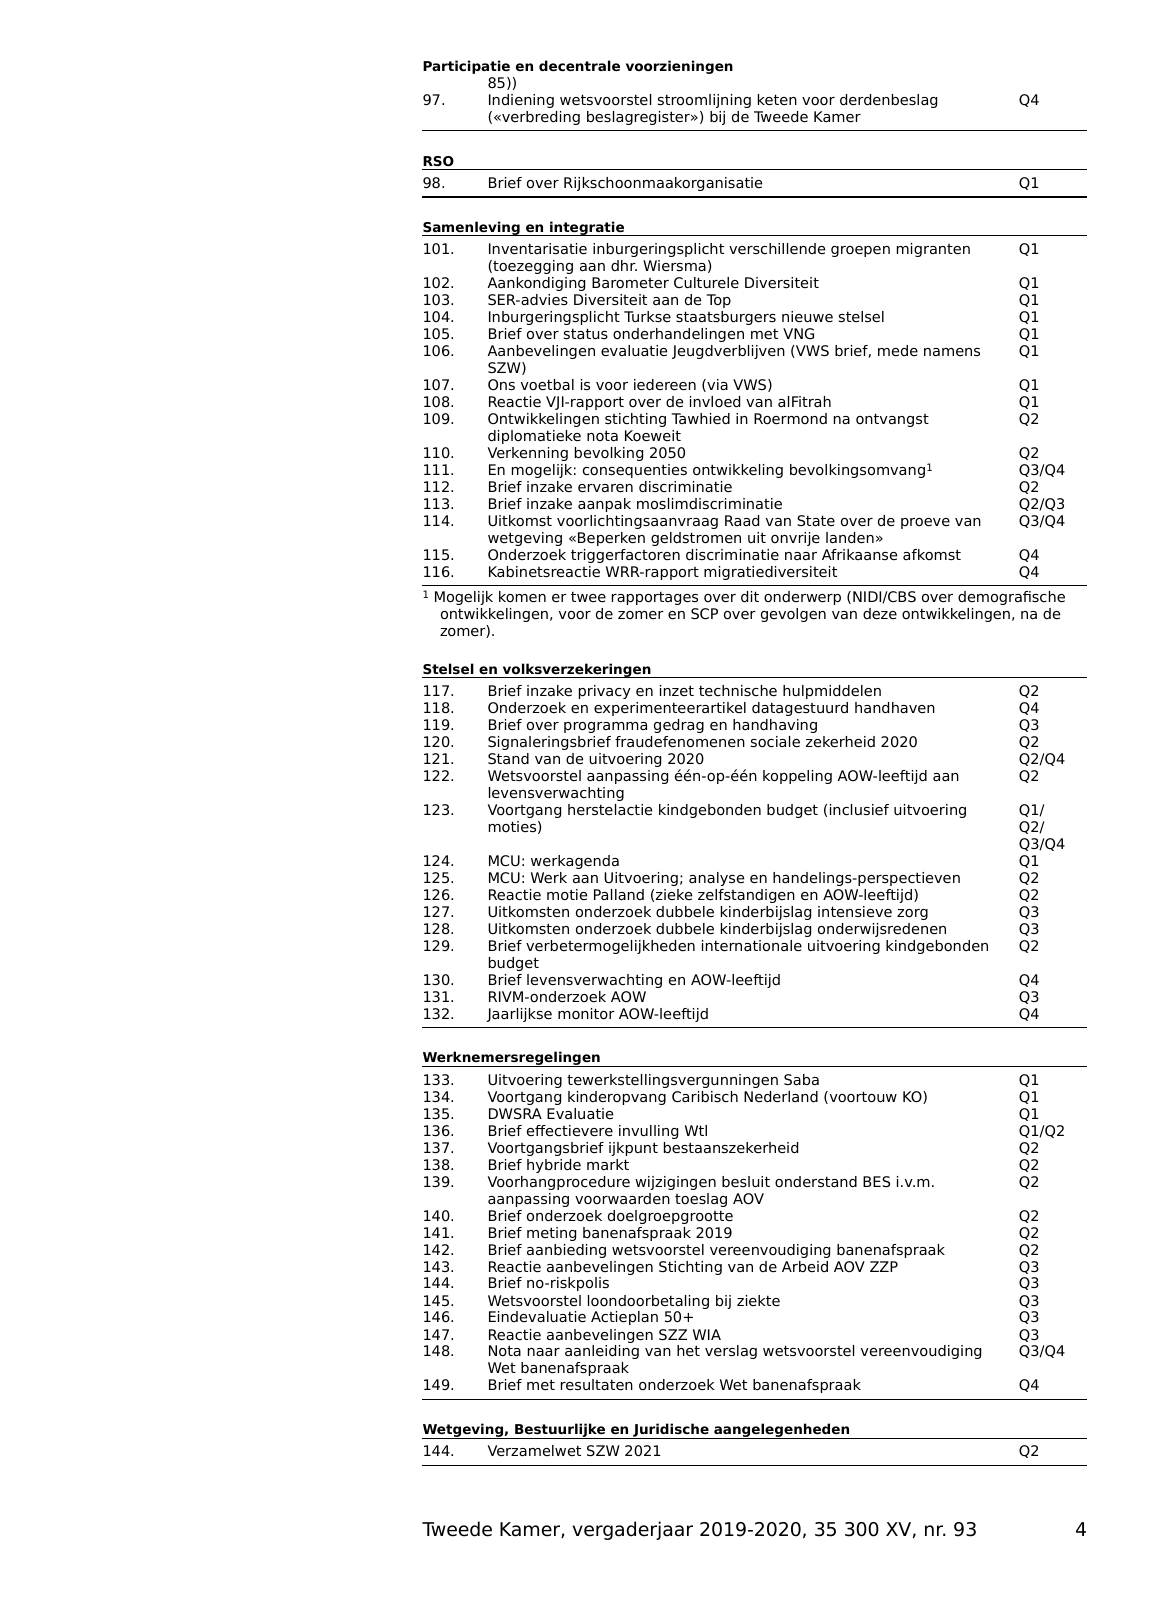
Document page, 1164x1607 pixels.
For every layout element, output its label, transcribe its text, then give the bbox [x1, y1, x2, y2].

table_cell 145. [422, 1293, 481, 1309]
table_cell 134. [422, 1089, 481, 1106]
table_cell Q1 [1013, 1067, 1087, 1089]
table_cell Q3 [1013, 989, 1087, 1006]
table_cell Q3 [1013, 904, 1087, 921]
table_cell Q1 [1013, 377, 1087, 394]
table_cell DWSRA Evaluatie [481, 1106, 1013, 1123]
table_cell Voortgang kinderopvang Caribisch Nederland (voortouw KO) [481, 1089, 1013, 1106]
table_cell Voortgang herstelactie kindgebonden budget (inclusief uitvoering moties) [481, 802, 1013, 853]
table_cell Brief hybride markt [481, 1157, 1013, 1173]
table_cell Q3 [1013, 921, 1087, 938]
table_cell 111. [422, 462, 481, 478]
table_cell 118. [422, 700, 481, 717]
table_cell Q2 [1013, 1208, 1087, 1224]
table_cell Brief over programma gedrag en handhaving [481, 717, 1013, 734]
table_cell Voorhangprocedure wijzigingen besluit onderstand BES i.v.m. aanpassing voorwaarden toeslag AOV [481, 1174, 1013, 1207]
table_cell Q3 [1013, 1293, 1087, 1309]
table_cell 119. [422, 717, 481, 734]
table_cell 140. [422, 1208, 481, 1224]
table_cell 109. [422, 411, 481, 444]
table_cell Q2 [1013, 1225, 1087, 1241]
table_cell Q2 [1013, 1241, 1087, 1258]
table_cell 113. [422, 496, 481, 512]
table_cell 103. [422, 292, 481, 309]
table_cell 131. [422, 989, 481, 1006]
table_cell SER-advies Diversiteit aan de Top [481, 292, 1013, 309]
table_cell Onderzoek triggerfactoren discriminatie naar Afrikaanse afkomst [481, 546, 1013, 563]
table_cell Wetsvoorstel loondoorbetaling bij ziekte [481, 1293, 1013, 1309]
table_cell Q1 [1013, 1089, 1087, 1106]
table_cell 143. [422, 1259, 481, 1275]
table_cell Brief over status onderhandelingen met VNG [481, 326, 1013, 343]
table_cell 124. [422, 853, 481, 870]
table_cell Uitvoering tewerkstellingsvergunningen Saba [481, 1067, 1013, 1089]
table_cell Stand van de uitvoering 2020 [481, 751, 1013, 768]
table_cell 139. [422, 1174, 481, 1207]
table_cell Q3 [1013, 1259, 1087, 1275]
table_cell Verzamelwet SZW 2021 [481, 1439, 1013, 1465]
table_cell Brief verbetermogelijkheden internationale uitvoering kindgebonden budget [481, 938, 1013, 972]
table_cell Q2/Q4 [1013, 751, 1087, 768]
table_cell Q3 [1013, 1275, 1087, 1292]
table_cell 135. [422, 1106, 481, 1123]
table_cell 112. [422, 479, 481, 496]
table_cell Kabinetsreactie WRR-rapport migratiediversiteit [481, 564, 1013, 585]
table_cell Q2 [1013, 411, 1087, 444]
table_cell Q3 [1013, 1309, 1087, 1326]
table_cell Brief met resultaten onderzoek Wet banenafspraak [481, 1377, 1013, 1399]
table_cell 148. [422, 1343, 481, 1377]
table_cell 142. [422, 1241, 481, 1258]
table_cell Reactie aanbevelingen Stichting van de Arbeid AOV ZZP [481, 1259, 1013, 1275]
table_cell Reactie aanbevelingen SZZ WIA [481, 1326, 1013, 1343]
table_cell Q1 [1013, 292, 1087, 309]
table_cell 102. [422, 275, 481, 292]
table_cell Q2 [1013, 1157, 1087, 1173]
table_cell Verkenning bevolking 2050 [481, 445, 1013, 462]
table_cell 132. [422, 1006, 481, 1027]
table_cell 114. [422, 513, 481, 546]
table_header Wetgeving, Bestuurlijke en Juridische aangelegenheden [422, 1422, 1087, 1438]
table_cell Q4 [1013, 972, 1087, 989]
table_cell Q1 [1013, 1106, 1087, 1123]
table_cell Q2 [1013, 479, 1087, 496]
table_cell Q1 [1013, 394, 1087, 411]
table_cell 116. [422, 564, 481, 585]
table_cell 149. [422, 1377, 481, 1399]
table_cell 98. [422, 170, 481, 196]
table_cell Q1 [1013, 236, 1087, 275]
table_cell Brief effectievere invulling Wtl [481, 1123, 1013, 1139]
table_cell Reactie VJI-rapport over de invloed van alFitrah [481, 394, 1013, 411]
table_cell 120. [422, 734, 481, 751]
table_cell RIVM-onderzoek AOW [481, 989, 1013, 1006]
table_cell Q4 [1013, 1006, 1087, 1027]
table_cell 125. [422, 870, 481, 887]
table_cell Q4 [1013, 1377, 1087, 1399]
table_cell MCU: Werk aan Uitvoering; analyse en handelings-perspectieven [481, 870, 1013, 887]
table_cell Q2/Q3 [1013, 496, 1087, 512]
table_cell 85)) [481, 75, 1013, 92]
table_cell Brief over Rijkschoonmaakorganisatie [481, 170, 1013, 196]
table_header Werknemersregelingen [422, 1050, 1087, 1066]
table_cell Reactie motie Palland (zieke zelfstandigen en AOW-leeftijd) [481, 887, 1013, 904]
table_cell Q3/Q4 [1013, 462, 1087, 478]
table_cell Brief no-riskpolis [481, 1275, 1013, 1292]
table_cell Q1 [1013, 170, 1087, 196]
table_cell Aankondiging Barometer Culturele Diversiteit [481, 275, 1013, 292]
table_cell 137. [422, 1140, 481, 1157]
table_cell Q1 [1013, 853, 1087, 870]
table_cell 97. [422, 92, 481, 130]
table_cell Q2 [1013, 1174, 1087, 1207]
table_cell Q4 [1013, 92, 1087, 130]
table_cell Brief aanbieding wetsvoorstel vereenvoudiging banenafspraak [481, 1241, 1013, 1258]
table_cell Jaarlijkse monitor AOW-leeftijd [481, 1006, 1013, 1027]
table_cell 147. [422, 1326, 481, 1343]
table_cell 1 Mogelijk komen er twee rapportages over dit onderwerp (NIDI/CBS over demografische ontwikkelingen, voor de zomer en SCP over gevolgen van deze ontwikkelingen, na de zomer). [422, 586, 1087, 640]
table_cell Q2 [1013, 887, 1087, 904]
table_cell 121. [422, 751, 481, 768]
table_cell 106. [422, 343, 481, 377]
table_cell 138. [422, 1157, 481, 1173]
table_cell Q3/Q4 [1013, 1343, 1087, 1377]
table_cell 144. [422, 1275, 481, 1292]
table_cell 133. [422, 1067, 481, 1089]
table_cell Q1 [1013, 309, 1087, 326]
table_cell 108. [422, 394, 481, 411]
table_cell Brief levensverwachting en AOW-leeftijd [481, 972, 1013, 989]
table_cell 110. [422, 445, 481, 462]
table_cell Q1/Q2/Q3/Q4 [1013, 802, 1087, 853]
table_cell Onderzoek en experimenteerartikel datagestuurd handhaven [481, 700, 1013, 717]
table_cell Q1 [1013, 275, 1087, 292]
table_cell 127. [422, 904, 481, 921]
table_cell Indiening wetsvoorstel stroomlijning keten voor derdenbeslag («verbreding beslagregister») bij de Tweede Kamer [481, 92, 1013, 130]
table_cell Uitkomsten onderzoek dubbele kinderbijslag onderwijsredenen [481, 921, 1013, 938]
table_header RSO [422, 153, 1087, 169]
table_cell Q2 [1013, 445, 1087, 462]
table_cell Wetsvoorstel aanpassing één-op-één koppeling AOW-leeftijd aan levensverwachting [481, 768, 1013, 802]
table_cell Q2 [1013, 1140, 1087, 1157]
table_cell Brief inzake privacy en inzet technische hulpmiddelen [481, 678, 1013, 700]
table_cell 104. [422, 309, 481, 326]
table_cell Q2 [1013, 938, 1087, 972]
table_cell 101. [422, 236, 481, 275]
table_cell 107. [422, 377, 481, 394]
table_cell 144. [422, 1439, 481, 1465]
table_cell Q2 [1013, 1439, 1087, 1465]
table_cell Inburgeringsplicht Turkse staatsburgers nieuwe stelsel [481, 309, 1013, 326]
table_cell Brief inzake aanpak moslimdiscriminatie [481, 496, 1013, 512]
table_cell Uitkomsten onderzoek dubbele kinderbijslag intensieve zorg [481, 904, 1013, 921]
table_cell Voortgangsbrief ijkpunt bestaanszekerheid [481, 1140, 1013, 1157]
table_cell Q2 [1013, 870, 1087, 887]
table_cell Q2 [1013, 768, 1087, 802]
table_cell MCU: werkagenda [481, 853, 1013, 870]
table_cell Brief onderzoek doelgroepgrootte [481, 1208, 1013, 1224]
table_cell 105. [422, 326, 481, 343]
table_cell Q2 [1013, 734, 1087, 751]
table_cell Q1/Q2 [1013, 1123, 1087, 1139]
table_cell Aanbevelingen evaluatie Jeugdverblijven (VWS brief, mede namens SZW) [481, 343, 1013, 377]
table_cell Q4 [1013, 546, 1087, 563]
table_cell Q3 [1013, 717, 1087, 734]
table_cell 123. [422, 802, 481, 853]
table_cell 128. [422, 921, 481, 938]
table_cell Q2 [1013, 678, 1087, 700]
table_cell [1013, 75, 1087, 92]
table_header Stelsel en volksverzekeringen [422, 662, 1087, 677]
table_cell Q4 [1013, 700, 1087, 717]
table_cell 122. [422, 768, 481, 802]
table_header Participatie en decentrale voorzieningen [422, 59, 1087, 75]
table_cell Q4 [1013, 564, 1087, 585]
table_cell Q3/Q4 [1013, 513, 1087, 546]
table_cell En mogelijk: consequenties ontwikkeling bevolkingsomvang1 [481, 462, 1013, 478]
table_cell Brief inzake ervaren discriminatie [481, 479, 1013, 496]
table_cell Inventarisatie inburgeringsplicht verschillende groepen migranten (toezegging aan dhr. Wiersma) [481, 236, 1013, 275]
table_cell Uitkomst voorlichtingsaanvraag Raad van State over de proeve van wetgeving «Beperken geldstromen uit onvrije landen» [481, 513, 1013, 546]
table_cell Brief meting banenafspraak 2019 [481, 1225, 1013, 1241]
table_cell Signaleringsbrief fraudefenomenen sociale zekerheid 2020 [481, 734, 1013, 751]
table_cell 136. [422, 1123, 481, 1139]
table_cell Nota naar aanleiding van het verslag wetsvoorstel vereenvoudiging Wet banenafspraak [481, 1343, 1013, 1377]
table_cell Ons voetbal is voor iedereen (via VWS) [481, 377, 1013, 394]
table_cell 129. [422, 938, 481, 972]
table_cell 146. [422, 1309, 481, 1326]
table_cell Q1 [1013, 326, 1087, 343]
table_cell 130. [422, 972, 481, 989]
table_cell 117. [422, 678, 481, 700]
table_header Samenleving en integratie [422, 219, 1087, 235]
table_cell 126. [422, 887, 481, 904]
table_cell Q1 [1013, 343, 1087, 377]
table_cell 115. [422, 546, 481, 563]
table_cell Eindevaluatie Actieplan 50+ [481, 1309, 1013, 1326]
table_cell Ontwikkelingen stichting Tawhied in Roermond na ontvangst diplomatieke nota Koeweit [481, 411, 1013, 444]
table_cell Q3 [1013, 1326, 1087, 1343]
table_cell 141. [422, 1225, 481, 1241]
table_cell [422, 75, 481, 92]
